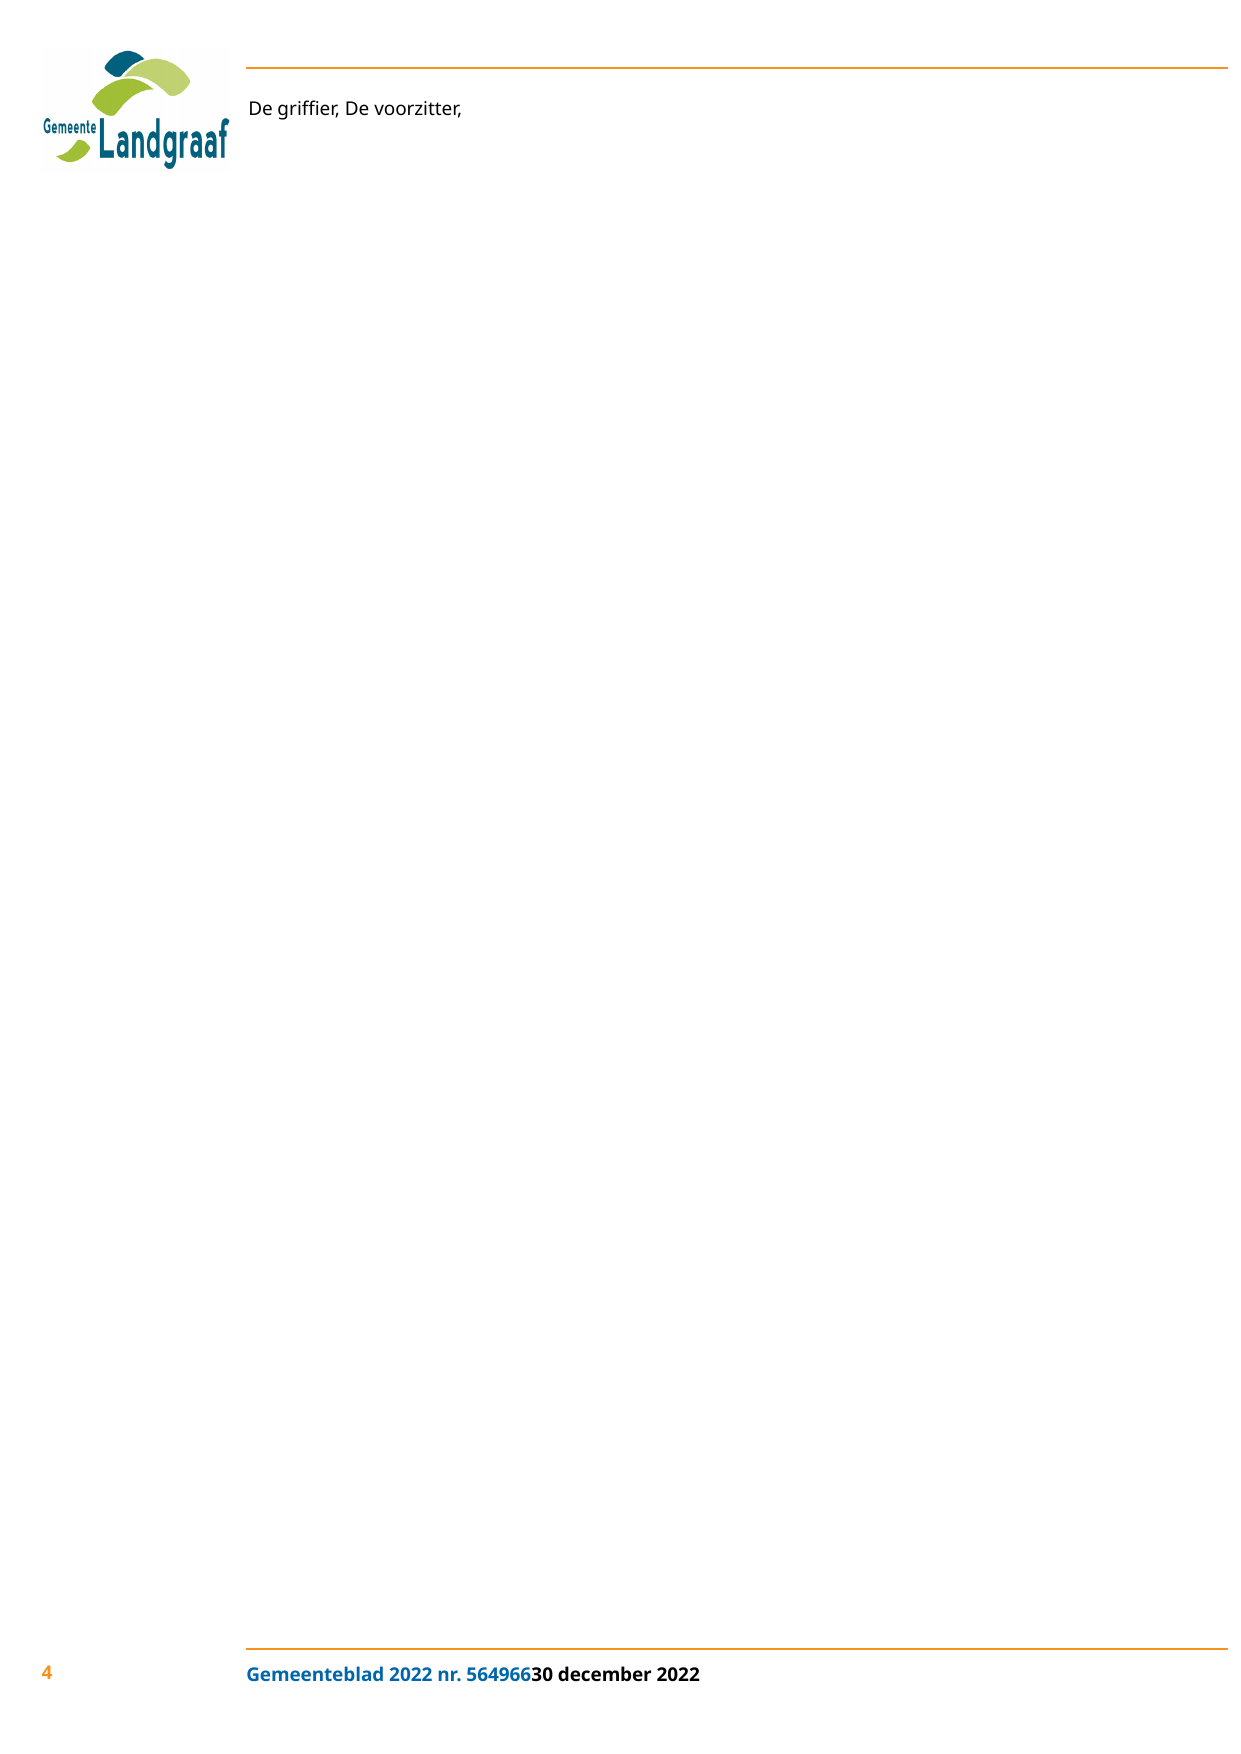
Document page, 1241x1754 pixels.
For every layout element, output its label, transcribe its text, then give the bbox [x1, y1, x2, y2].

text De griffier, De voorzitter, [248, 95, 1152, 121]
picture [41, 47, 231, 172]
